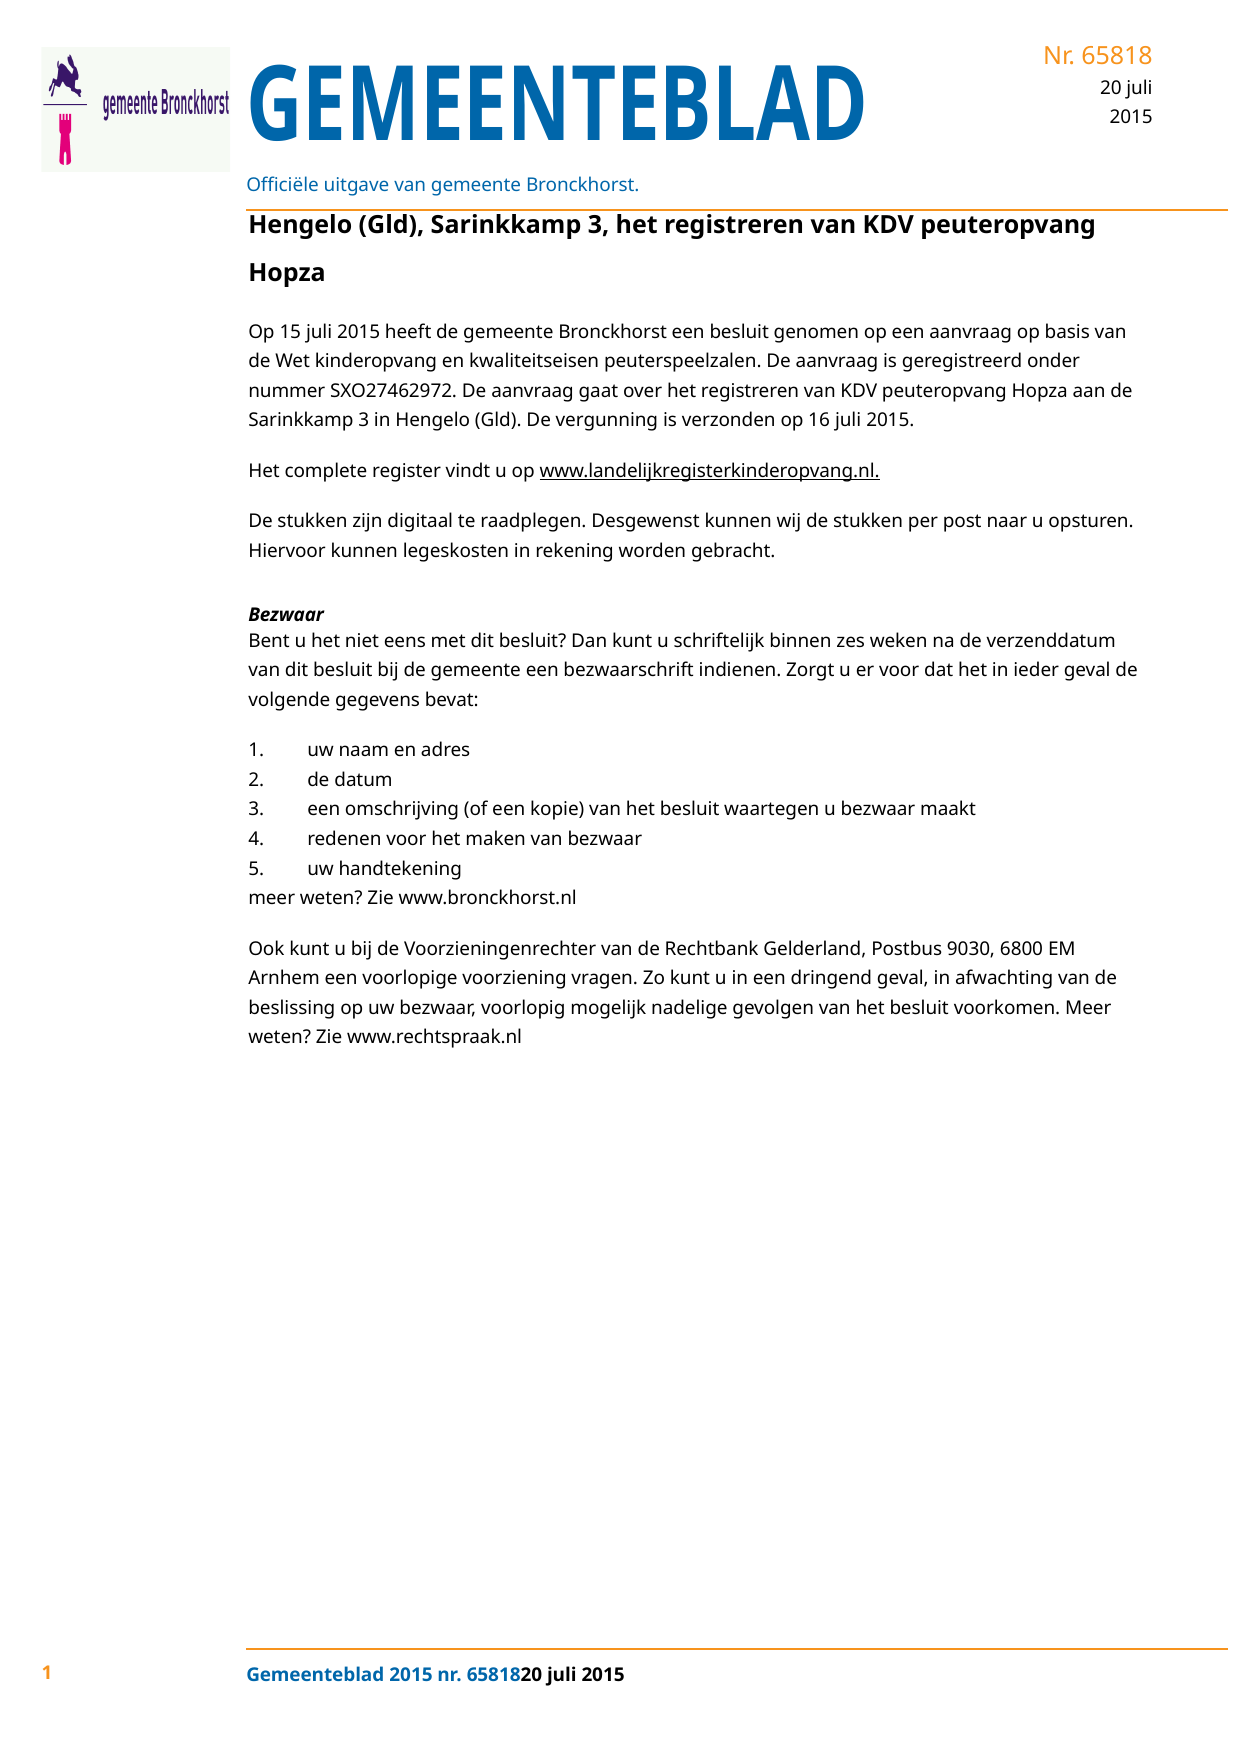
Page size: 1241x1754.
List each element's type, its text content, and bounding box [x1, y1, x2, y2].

text meer weten? Zie www.bronckhorst.nl [248, 884, 1152, 910]
list een omschrijving (of een kopie) van het besluit waartegen u bezwaar maakt [248, 796, 1152, 821]
text De stukken zijn digitaal te raadplegen. Desgewenst kunnen wij de stukken per post naar u opsturen. Hiervoor kunnen legeskosten in rekening worden gebracht. [248, 507, 1152, 563]
text Bent u het niet eens met dit besluit? Dan kunt u schriftelijk binnen zes weken na de verzenddatum van dit besluit bij de gemeente een bezwaarschrift indienen. Zorgt u er voor dat het in ieder geval de volgende gegevens bevat: [248, 627, 1152, 712]
text Bezwaar [248, 601, 1152, 627]
list de datum [248, 766, 1152, 792]
text Ook kunt u bij de Voorzieningenrechter van de Rechtbank Gelderland, Postbus 9030, 6800 EM Arnhem een voorlopige voorziening vragen. Zo kunt u in een dringend geval, in afwachting van de beslissing op uw bezwaar, voorlopig mogelijk nadelige gevolgen van het besluit voorkomen. Meer weten? Zie www.rechtspraak.nl [248, 935, 1152, 1049]
text Op 15 juli 2015 heeft de gemeente Bronckhorst een besluit genomen op een aanvraag op basis van de Wet kinderopvang en kwaliteitseisen peuterspeelzalen. De aanvraag is geregistreerd onder nummer SXO27462972. De aanvraag gaat over het registreren van KDV peuteropvang Hopza aan de Sarinkkamp 3 in Hengelo (Gld). De vergunning is verzonden op 16 juli 2015. [248, 318, 1152, 432]
list uw naam en adres [248, 736, 1152, 762]
picture [41, 47, 231, 172]
list uw handtekening [248, 855, 1152, 880]
list redenen voor het maken van bezwaar [248, 825, 1152, 851]
text Hengelo (Gld), Sarinkkamp 3, het registreren van KDV peuteropvang Hopza [248, 211, 1152, 288]
text Het complete register vindt u op www.landelijkregisterkinderopvang.nl. [248, 457, 1152, 483]
